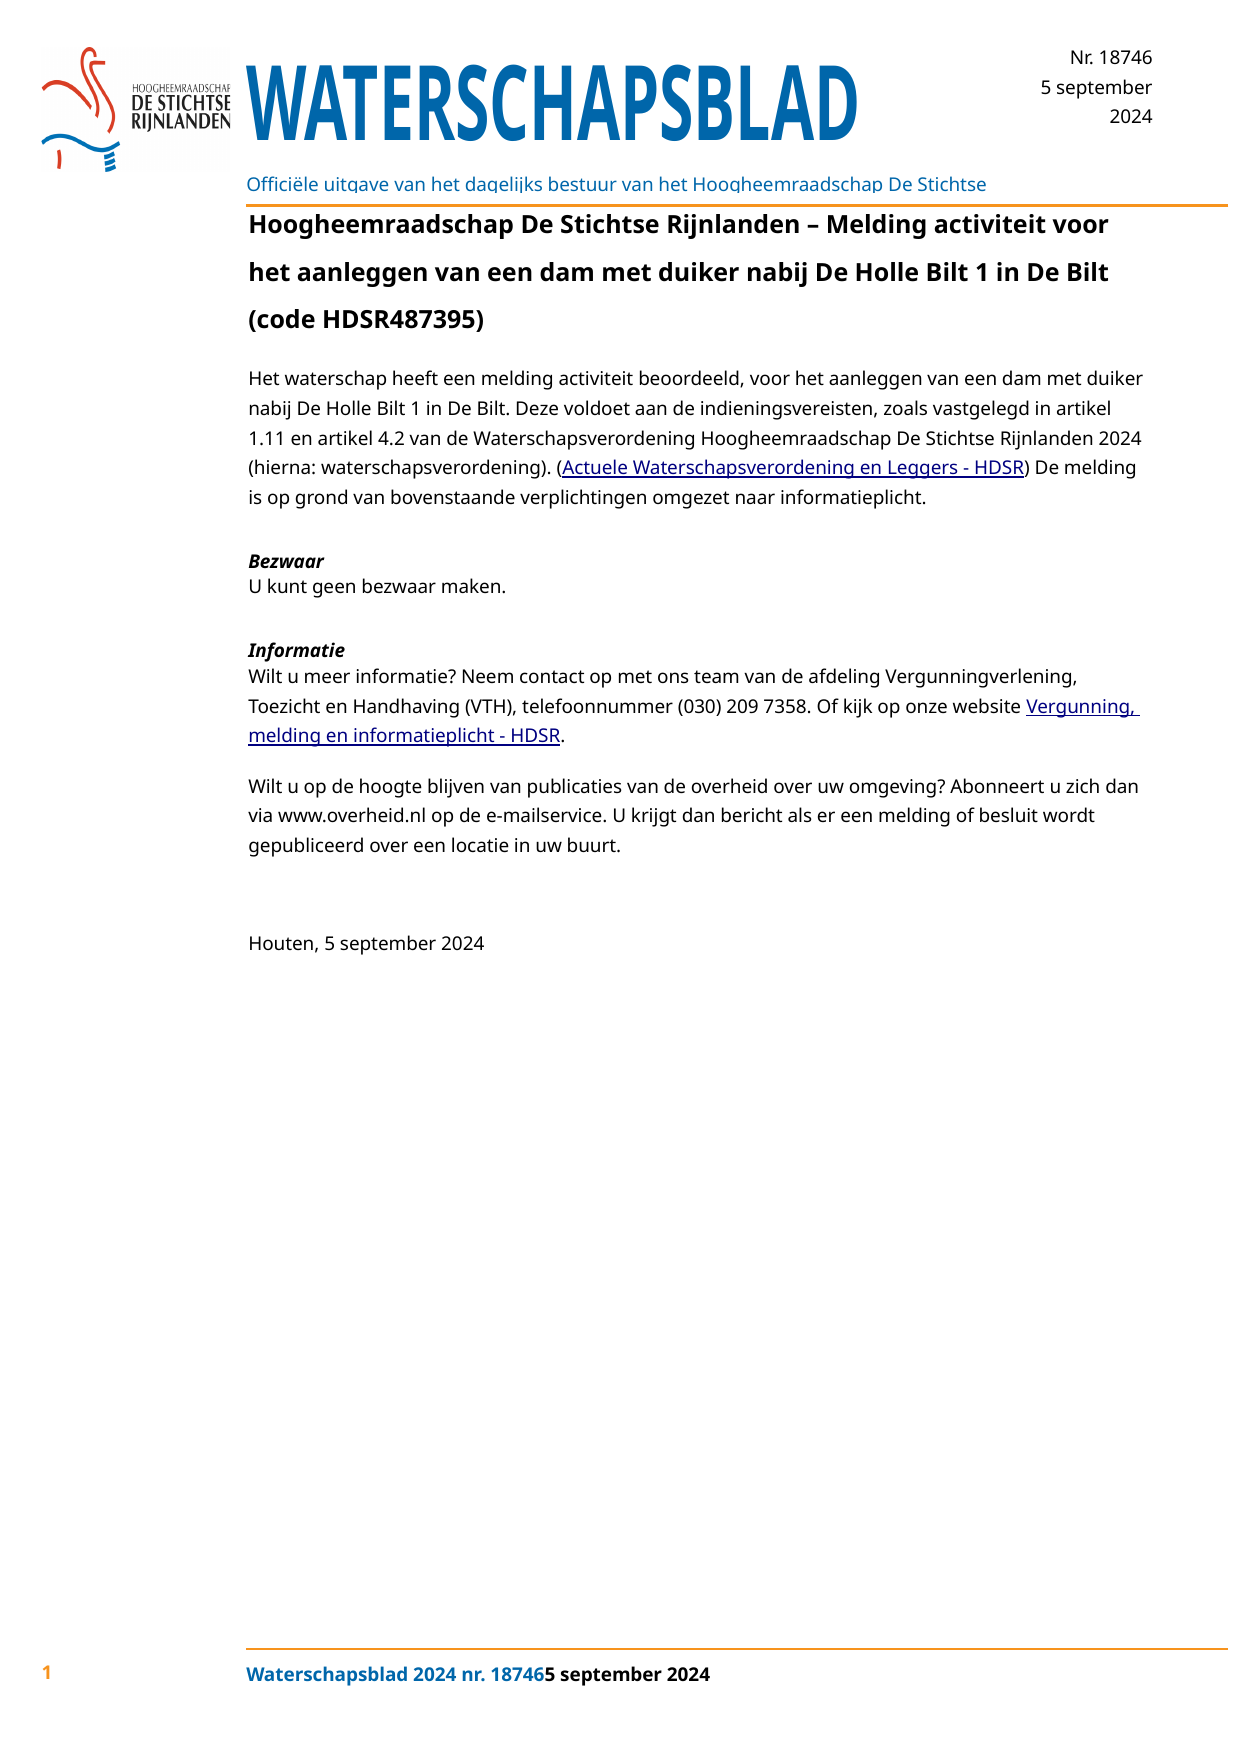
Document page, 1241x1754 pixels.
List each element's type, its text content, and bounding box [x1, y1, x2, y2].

text Hoogheemraadschap De Stichtse Rijnlanden – Melding activiteit voor het aanleggen van een dam met duiker nabij De Holle Bilt 1 in De Bilt (code HDSR487395) [248, 207, 1152, 336]
text Wilt u op de hoogte blijven van publicaties van de overheid over uw omgeving? Abonneert u zich dan via www.overheid.nl op de e-mailservice. U krijgt dan bericht als er een melding of besluit wordt gepubliceerd over een locatie in uw buurt. [248, 773, 1152, 858]
text Wilt u meer informatie? Neem contact op met ons team van de afdeling Vergunningverlening, Toezicht en Handhaving (VTH), telefoonnummer (030) 209 7358. Of kijk op onze website Vergunning, melding en informatieplicht - HDSR. [248, 663, 1152, 748]
text Het waterschap heeft een melding activiteit beoordeeld, voor het aanleggen van een dam met duiker nabij De Holle Bilt 1 in De Bilt. Deze voldoet aan de indieningsvereisten, zoals vastgelegd in artikel 1.11 en artikel 4.2 van de Waterschapsverordening Hoogheemraadschap De Stichtse Rijnlanden 2024 (hierna: waterschapsverordening). (Actuele Waterschapsverordening en Leggers - HDSR) De melding is op grond van bovenstaande verplichtingen omgezet naar informatieplicht. [248, 366, 1152, 509]
picture [41, 47, 231, 172]
text Houten, 5 september 2024 [248, 930, 1152, 956]
text Informatie [248, 637, 1152, 663]
text U kunt geen bezwaar maken. [248, 573, 1152, 599]
text Bezwaar [248, 548, 1152, 573]
